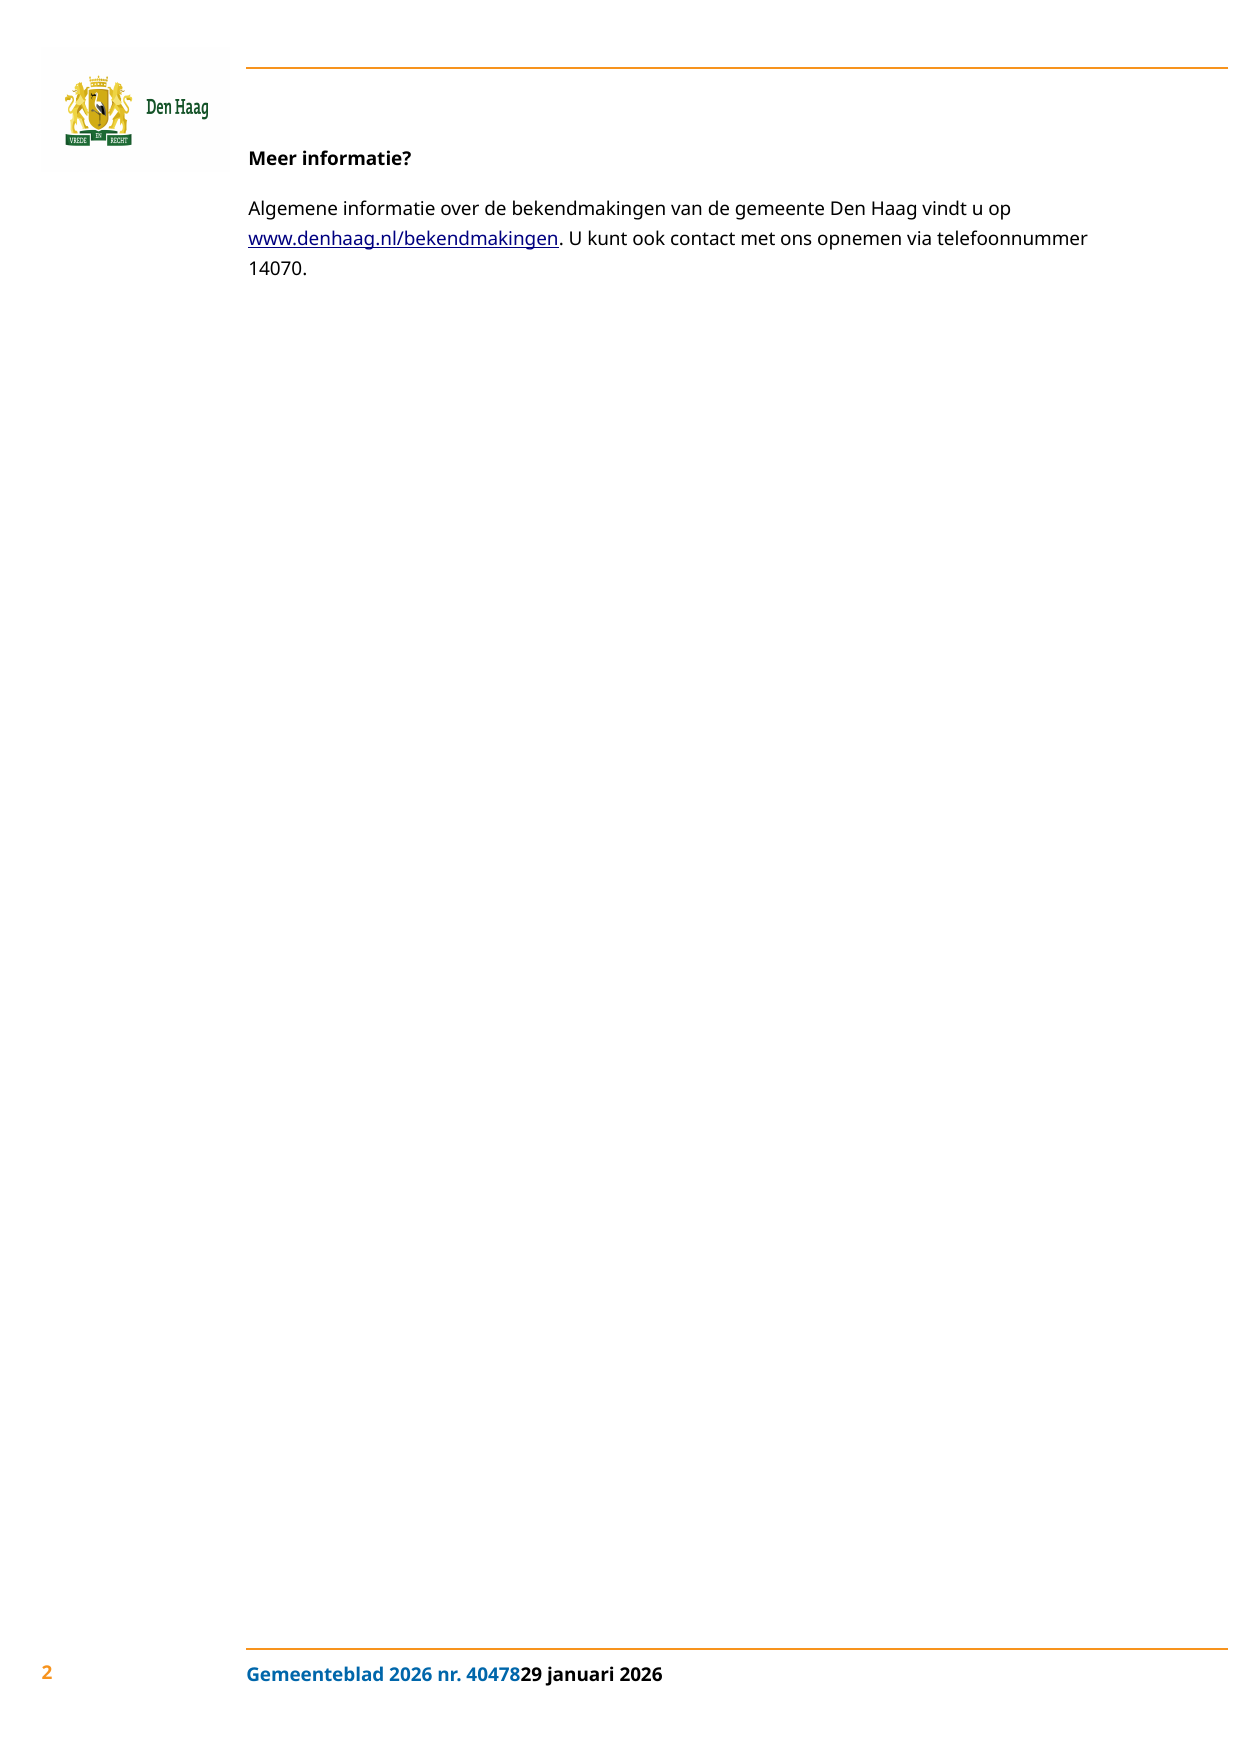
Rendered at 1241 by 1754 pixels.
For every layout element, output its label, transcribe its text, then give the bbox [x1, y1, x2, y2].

text Algemene informatie over de bekendmakingen van de gemeente Den Haag vindt u op www.denhaag.nl/bekendmakingen. U kunt ook contact met ons opnemen via telefoonnummer 14070. [248, 196, 1152, 281]
text Meer informatie? [248, 145, 1152, 171]
picture [41, 47, 231, 172]
